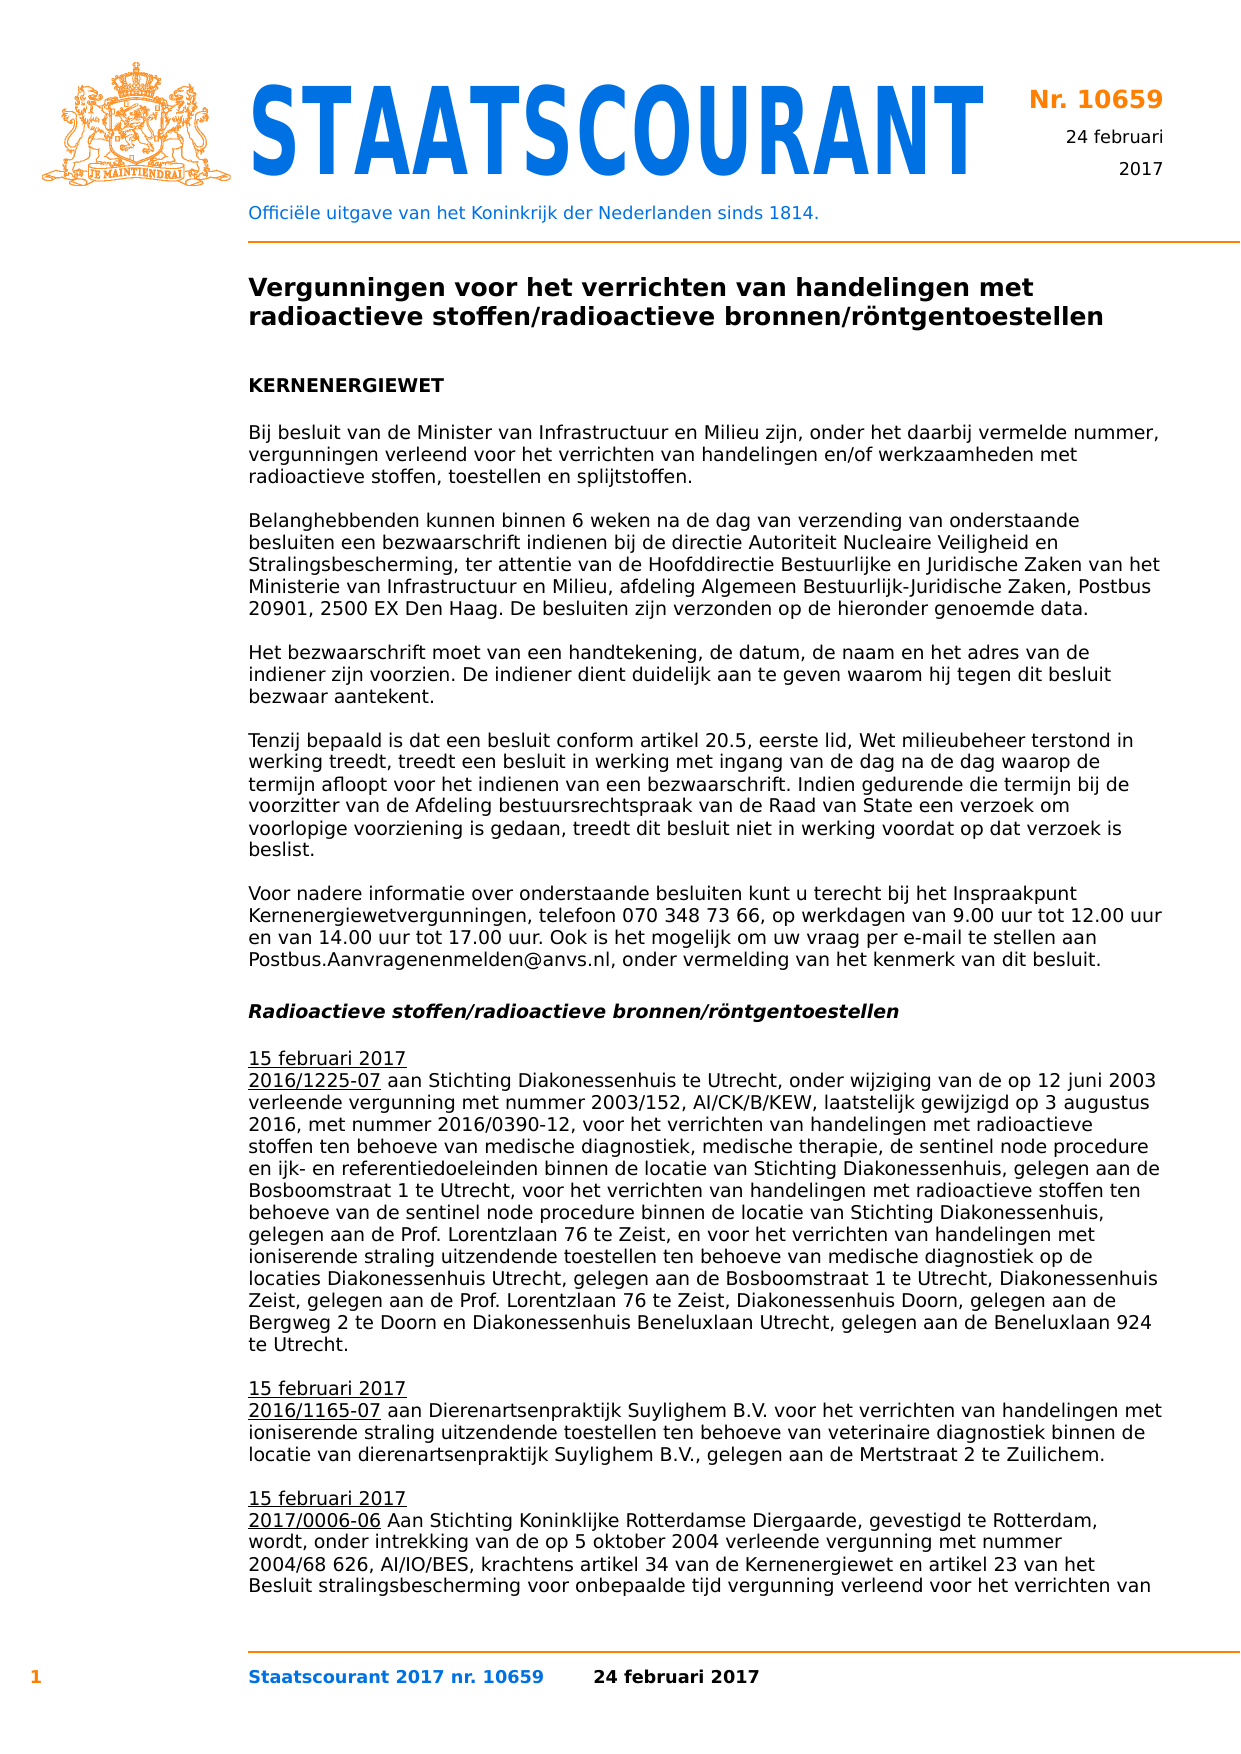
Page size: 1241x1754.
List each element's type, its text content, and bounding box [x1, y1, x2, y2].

text Bij besluit van de Minister van Infrastructuur en Milieu zijn, onder het daarbij vermelde nummer, vergunningen verleend voor het verrichten van handelingen en/of werkzaamheden met radioactieve stoffen, toestellen en splijtstoffen. [248, 422, 1163, 488]
subtitle KERNENERGIEWET [248, 375, 1163, 397]
table_header STAATSCOURANT [248, 62, 998, 203]
table_cell 2017 [998, 153, 1240, 203]
text 2016/1225-07 aan Stichting Diakonessenhuis te Utrecht, onder wijziging van de op 12 juni 2003 verleende vergunning met nummer 2003/152, AI/CK/B/KEW, laatstelijk gewijzigd op 3 augustus 2016, met nummer 2016/0390-12, voor het verrichten van handelingen met radioactieve stoffen ten behoeve van medische diagnostiek, medische therapie, de sentinel node procedure en ijk- en referentiedoeleinden binnen de locatie van Stichting Diakonessenhuis, gelegen aan de Bosboomstraat 1 te Utrecht, voor het verrichten van handelingen met radioactieve stoffen ten behoeve van de sentinel node procedure binnen de locatie van Stichting Diakonessenhuis, gelegen aan de Prof. Lorentzlaan 76 te Zeist, en voor het verrichten van handelingen met ioniserende straling uitzendende toestellen ten behoeve van medische diagnostiek op de locaties Diakonessenhuis Utrecht, gelegen aan de Bosboomstraat 1 te Utrecht, Diakonessenhuis Zeist, gelegen aan de Prof. Lorentzlaan 76 te Zeist, Diakonessenhuis Doorn, gelegen aan de Bergweg 2 te Doorn en Diakonessenhuis Beneluxlaan Utrecht, gelegen aan de Beneluxlaan 924 te Utrecht. [248, 1070, 1163, 1356]
text Voor nadere informatie over onderstaande besluiten kunt u terecht bij het Inspraakpunt Kernenergiewetvergunningen, telefoon 070 348 73 66, op werkdagen van 9.00 uur tot 12.00 uur en van 14.00 uur tot 17.00 uur. Ook is het mogelijk om uw vraag per e-mail te stellen aan Postbus.Aanvragenenmelden@anvs.nl, onder vermelding van het kenmerk van dit besluit. [248, 883, 1163, 971]
picture [41, 62, 231, 186]
table_cell Officiële uitgave van het Koninkrijk der Nederlanden sinds 1814. [248, 203, 1240, 241]
text 15 februari 2017 [248, 1378, 1163, 1400]
text Tenzij bepaald is dat een besluit conform artikel 20.5, eerste lid, Wet milieubeheer terstond in werking treedt, treedt een besluit in werking met ingang van de dag na de dag waarop de termijn afloopt voor het indienen van een bezwaarschrift. Indien gedurende die termijn bij de voorzitter van de Afdeling bestuursrechtspraak van de Raad van State een verzoek om voorlopige voorziening is gedaan, treedt dit besluit niet in werking voordat op dat verzoek is beslist. [248, 729, 1163, 861]
subtitle Radioactieve stoffen/radioactieve bronnen/röntgentoestellen [248, 1001, 1163, 1023]
text 15 februari 2017 [248, 1048, 1163, 1070]
text 2017/0006-06 Aan Stichting Koninklijke Rotterdamse Diergaarde, gevestigd te Rotterdam, wordt, onder intrekking van de op 5 oktober 2004 verleende vergunning met nummer 2004/68 626, AI/IO/BES, krachtens artikel 34 van de Kernenergiewet en artikel 23 van het Besluit stralingsbescherming voor onbepaalde tijd vergunning verleend voor het verrichten van [248, 1509, 1163, 1597]
text 2016/1165-07 aan Dierenartsenpraktijk Suylighem B.V. voor het verrichten van handelingen met ioniserende straling uitzendende toestellen ten behoeve van veterinaire diagnostiek binnen de locatie van dierenartsenpraktijk Suylighem B.V., gelegen aan de Mertstraat 2 te Zuilichem. [248, 1400, 1163, 1466]
subtitle Vergunningen voor het verrichten van handelingen met radioactieve stoffen/radioactieve bronnen/röntgentoestellen [248, 273, 1163, 331]
table_cell 24 februari [998, 121, 1240, 153]
table_header Nr. 10659 [998, 62, 1240, 121]
text 15 februari 2017 [248, 1487, 1163, 1509]
text Het bezwaarschrift moet van een handtekening, de datum, de naam en het adres van de indiener zijn voorzien. De indiener dient duidelijk aan te geven waarom hij tegen dit besluit bezwaar aantekent. [248, 642, 1163, 708]
table_header [25, 62, 248, 241]
text Belanghebbenden kunnen binnen 6 weken na de dag van verzending van onderstaande besluiten een bezwaarschrift indienen bij de directie Autoriteit Nucleaire Veiligheid en Stralingsbescherming, ter attentie van de Hoofddirectie Bestuurlijke en Juridische Zaken van het Ministerie van Infrastructuur en Milieu, afdeling Algemeen Bestuurlijk-Juridische Zaken, Postbus 20901, 2500 EX Den Haag. De besluiten zijn verzonden op de hieronder genoemde data. [248, 510, 1163, 620]
